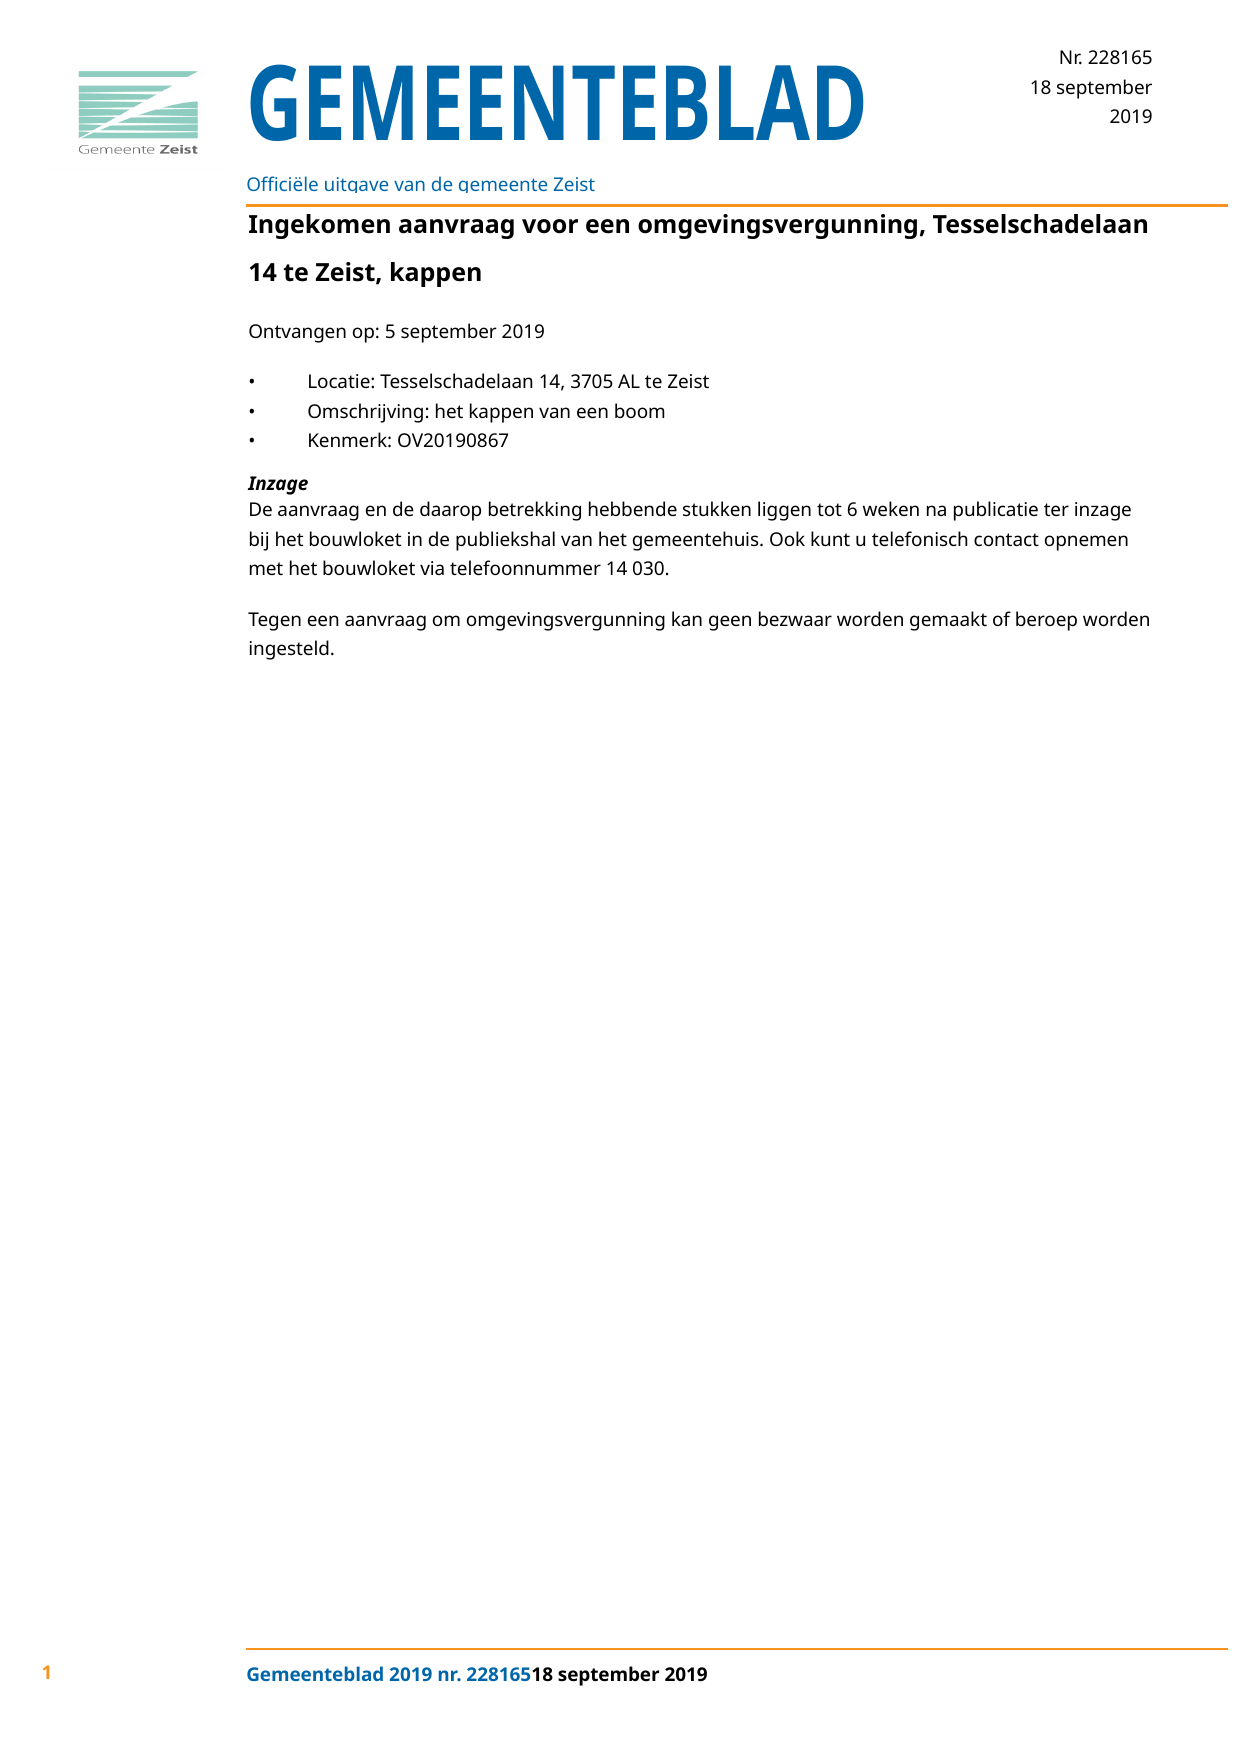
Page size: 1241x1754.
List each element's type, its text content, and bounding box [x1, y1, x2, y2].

text Ingekomen aanvraag voor een omgevingsvergunning, Tesselschadelaan 14 te Zeist, kappen [248, 207, 1152, 288]
list Kenmerk: OV20190867 [248, 427, 1152, 453]
list Omschrijving: het kappen van een boom [248, 398, 1152, 424]
text Ontvangen op: 5 september 2019 [248, 318, 1152, 344]
text Inzage [248, 471, 1152, 496]
list Locatie: Tesselschadelaan 14, 3705 AL te Zeist [248, 368, 1152, 394]
picture [41, 47, 231, 172]
text De aanvraag en de daarop betrekking hebbende stukken liggen tot 6 weken na publicatie ter inzage bij het bouwloket in de publiekshal van het gemeentehuis. Ook kunt u telefonisch contact opnemen met het bouwloket via telefoonnummer 14 030. [248, 496, 1152, 581]
text Tegen een aanvraag om omgevingsvergunning kan geen bezwaar worden gemaakt of beroep worden ingesteld. [248, 606, 1152, 661]
